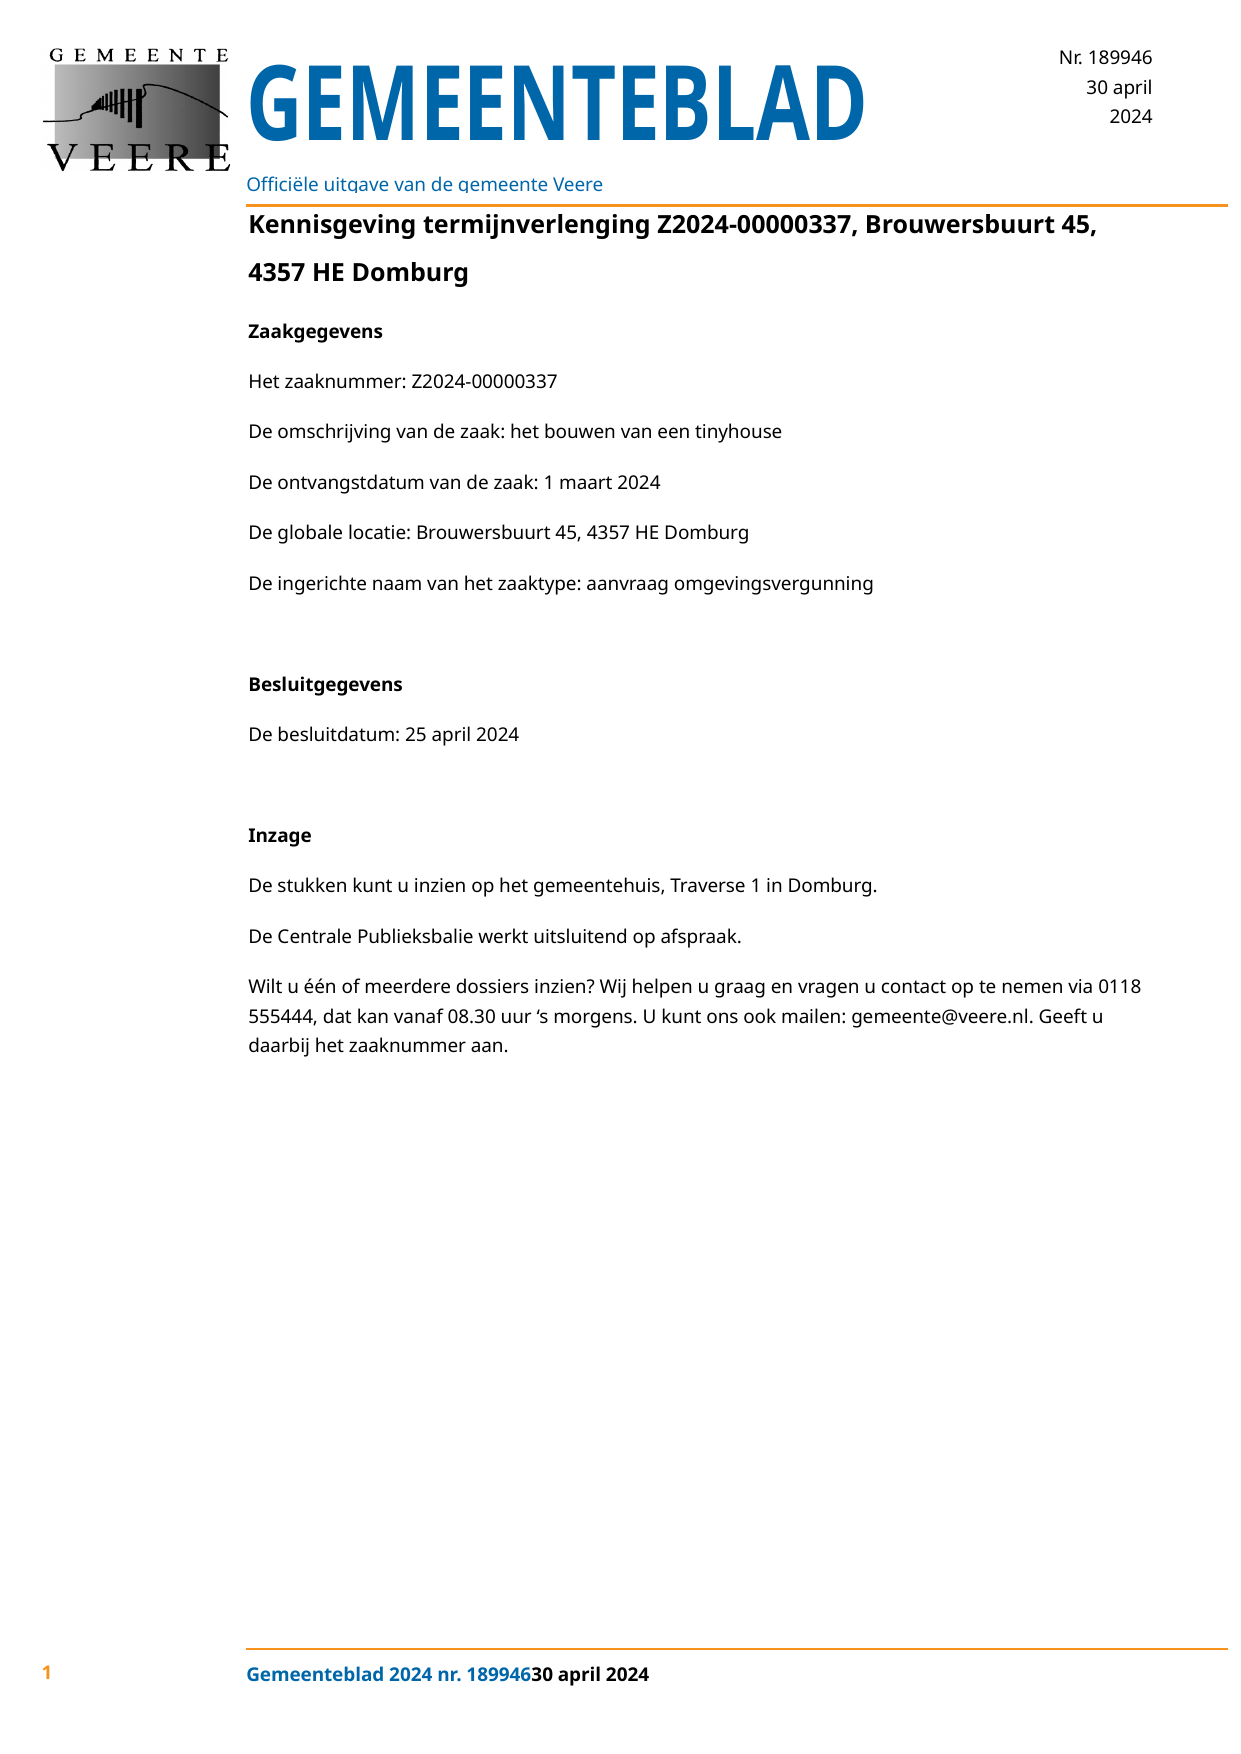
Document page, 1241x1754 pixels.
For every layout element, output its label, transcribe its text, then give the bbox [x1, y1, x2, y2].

text Besluitgegevens [248, 671, 1152, 697]
text Inzage [248, 822, 1152, 848]
text Kennisgeving termijnverlenging Z2024-00000337, Brouwersbuurt 45, 4357 HE Domburg [248, 207, 1152, 288]
text De Centrale Publieksbalie werkt uitsluitend op afspraak. [248, 923, 1152, 949]
text De stukken kunt u inzien op het gemeentehuis, Traverse 1 in Domburg. [248, 872, 1152, 898]
text Zaakgegevens [248, 318, 1152, 344]
text De globale locatie: Brouwersbuurt 45, 4357 HE Domburg [248, 519, 1152, 545]
picture [41, 47, 231, 172]
text De besluitdatum: 25 april 2024 [248, 721, 1152, 747]
text De omschrijving van de zaak: het bouwen van een tinyhouse [248, 419, 1152, 444]
text Het zaaknummer: Z2024-00000337 [248, 368, 1152, 394]
text De ingerichte naam van het zaaktype: aanvraag omgevingsvergunning [248, 570, 1152, 596]
text De ontvangstdatum van de zaak: 1 maart 2024 [248, 469, 1152, 495]
text Wilt u één of meerdere dossiers inzien? Wij helpen u graag en vragen u contact op te nemen via 0118 555444, dat kan vanaf 08.30 uur ‘s morgens. U kunt ons ook mailen: gemeente@veere.nl. Geeft u daarbij het zaaknummer aan. [248, 973, 1152, 1058]
